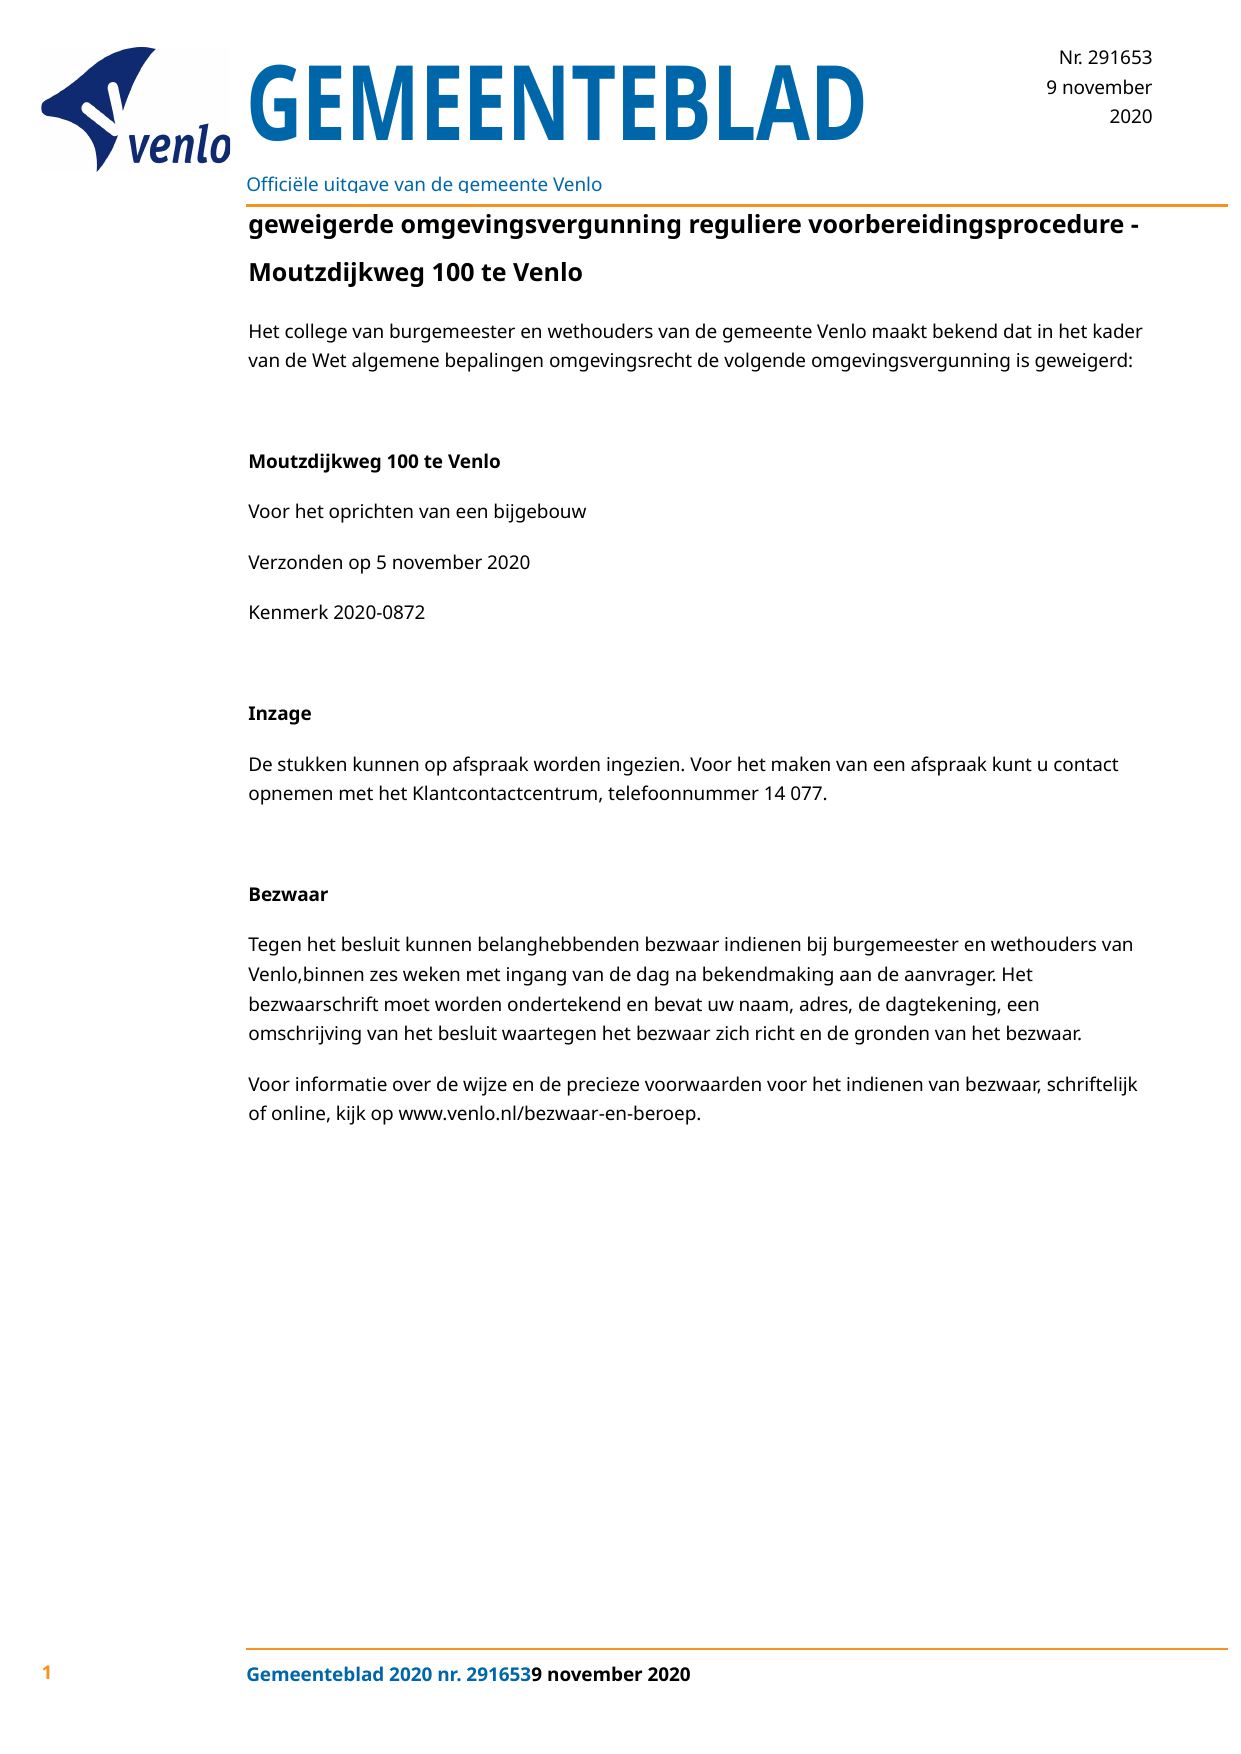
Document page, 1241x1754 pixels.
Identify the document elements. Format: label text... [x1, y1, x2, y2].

text Het college van burgemeester en wethouders van de gemeente Venlo maakt bekend dat in het kader van de Wet algemene bepalingen omgevingsrecht de volgende omgevingsvergunning is geweigerd: [248, 318, 1152, 373]
text Verzonden op 5 november 2020 [248, 549, 1152, 575]
text Kenmerk 2020-0872 [248, 599, 1152, 625]
text Voor het oprichten van een bijgebouw [248, 499, 1152, 524]
text Tegen het besluit kunnen belanghebbenden bezwaar indienen bij burgemeester en wethouders van Venlo,binnen zes weken met ingang van de dag na bekendmaking aan de aanvrager. Het bezwaarschrift moet worden ondertekend en bevat uw naam, adres, de dagtekening, een omschrijving van het besluit waartegen het bezwaar zich richt en de gronden van het bezwaar. [248, 932, 1152, 1046]
text Voor informatie over de wijze en de precieze voorwaarden voor het indienen van bezwaar, schriftelijk of online, kijk op www.venlo.nl/bezwaar-en-beroep. [248, 1071, 1152, 1126]
text geweigerde omgevingsvergunning reguliere voorbereidingsprocedure - Moutzdijkweg 100 te Venlo [248, 207, 1152, 288]
text Inzage [248, 700, 1152, 726]
text Moutzdijkweg 100 te Venlo [248, 448, 1152, 474]
text De stukken kunnen op afspraak worden ingezien. Voor het maken van een afspraak kunt u contact opnemen met het Klantcontactcentrum, telefoonnummer 14 077. [248, 751, 1152, 806]
text Bezwaar [248, 881, 1152, 907]
picture [41, 47, 231, 172]
